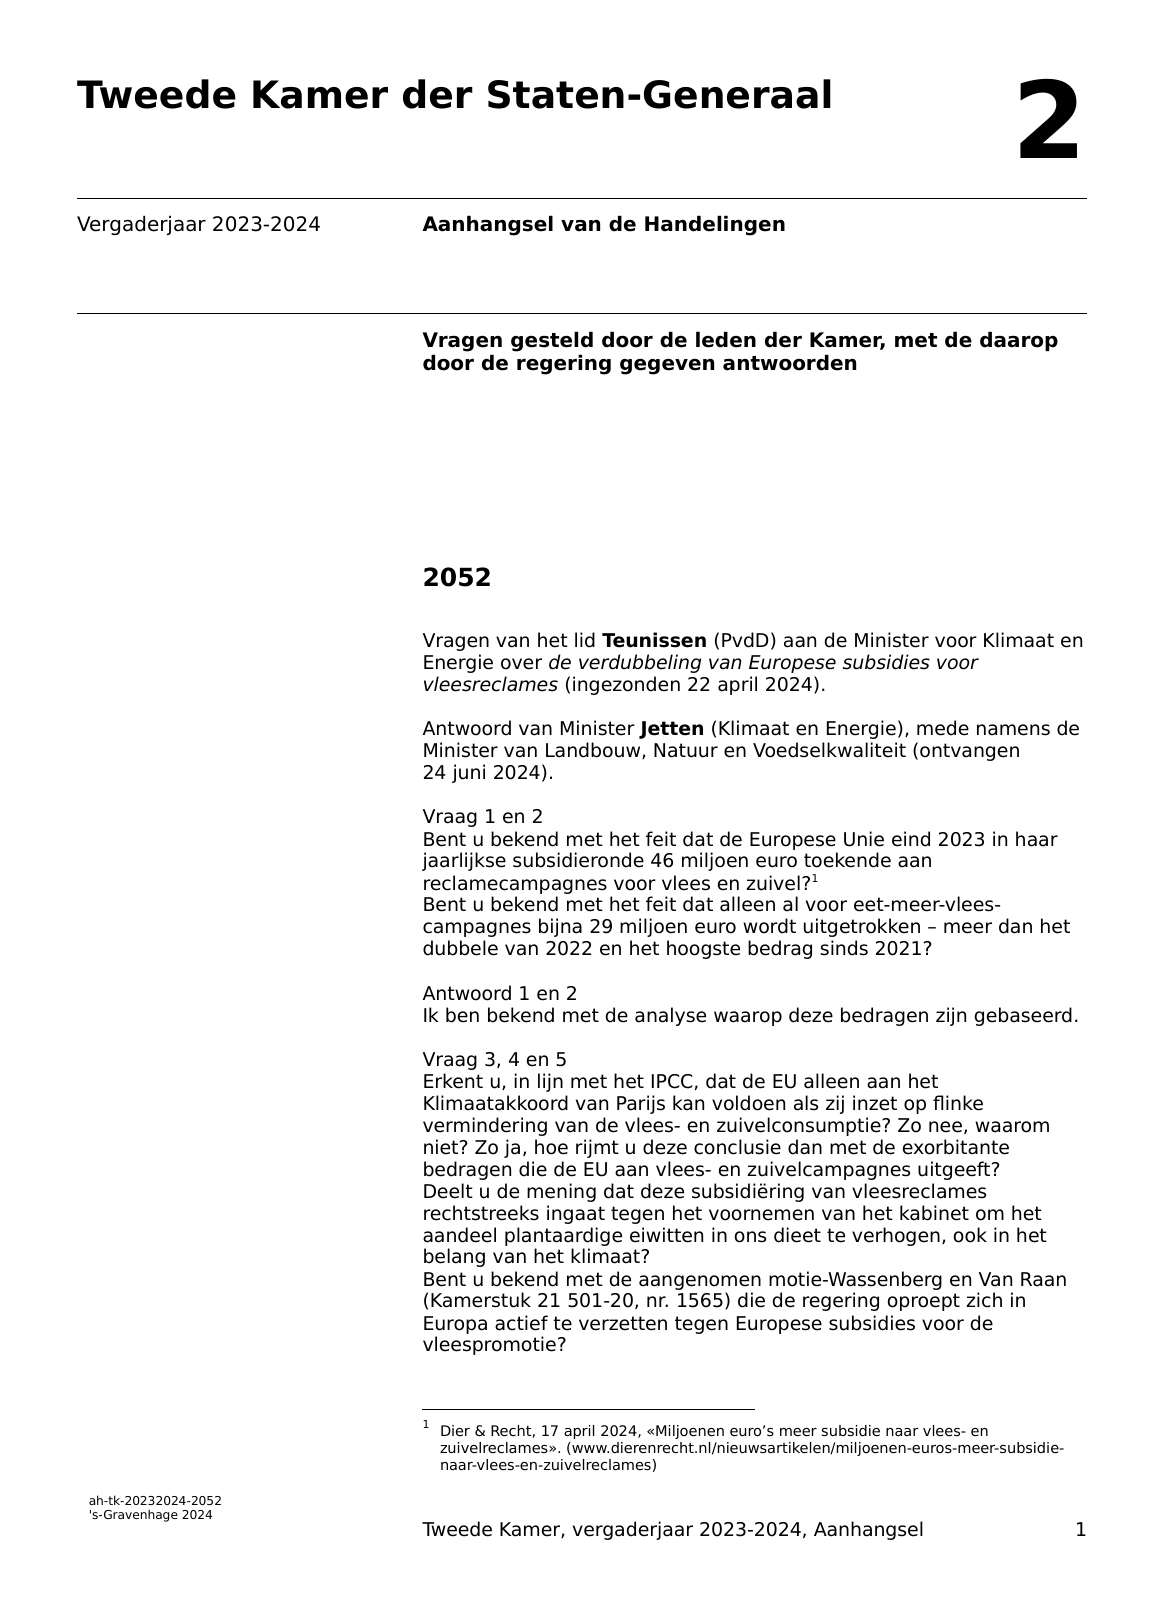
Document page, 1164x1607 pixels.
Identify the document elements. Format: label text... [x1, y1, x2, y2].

text Deelt u de mening dat deze subsidiëring van vleesreclames rechtstreeks ingaat tegen het voornemen van het kabinet om het aandeel plantaardige eiwitten in ons dieet te verhogen, ook in het belang van het klimaat? [422, 1181, 1087, 1268]
text Vraag 3, 4 en 5 [422, 1049, 1087, 1071]
text Bent u bekend met het feit dat de Europese Unie eind 2023 in haar jaarlijkse subsidieronde 46 miljoen euro toekende aan reclamecampagnes voor vlees en zuivel? [422, 828, 1087, 894]
table_cell Vergaderjaar 2023-2024 [77, 199, 422, 313]
text Bent u bekend met het feit dat alleen al voor eet-meer-vlees-campagnes bijna 29 miljoen euro wordt uitgetrokken – meer dan het dubbele van 2022 en het hoogste bedrag sinds 2021? [422, 894, 1087, 960]
text 2052 [422, 563, 1087, 592]
table_header Tweede Kamer der Staten-Generaal [77, 59, 886, 198]
table_cell Aanhangsel van de Handelingen [422, 199, 1087, 313]
text Ik ben bekend met de analyse waarop deze bedragen zijn gebaseerd. [422, 1004, 1087, 1026]
text Bent u bekend met de aangenomen motie-Wassenberg en Van Raan (Kamerstuk 21 501-20, nr. 1565) die de regering oproept zich in Europa actief te verzetten tegen Europese subsidies voor de vleespromotie? [422, 1268, 1087, 1356]
table_header 2 [886, 59, 1087, 198]
table_cell [77, 314, 422, 375]
text 's-Gravenhage 2024 [88, 1508, 323, 1522]
text Vraag 1 en 2 [422, 806, 1087, 828]
table_cell Vragen gesteld door de leden der Kamer, met de daarop door de regering gegeven antwoorden [422, 314, 1087, 375]
text Dier & Recht, 17 april 2024, «Miljoenen euro’s meer subsidie naar vlees- en zuivelreclames». (www.dierenrecht.nl/nieuwsartikelen/miljoenen-euros-meer-subsidie-naar-vlees-en-zuivelreclames) [422, 1418, 1087, 1474]
text Vragen van het lid Teunissen (PvdD) aan de Minister voor Klimaat en Energie over de verdubbeling van Europese subsidies voor vleesreclames (ingezonden 22 april 2024). [422, 630, 1087, 696]
text Erkent u, in lijn met het IPCC, dat de EU alleen aan het Klimaatakkoord van Parijs kan voldoen als zij inzet op flinke vermindering van de vlees- en zuivelconsumptie? Zo nee, waarom niet? Zo ja, hoe rijmt u deze conclusie dan met de exorbitante bedragen die de EU aan vlees- en zuivelcampagnes uitgeeft? [422, 1071, 1087, 1181]
text ah-tk-20232024-2052 [88, 1494, 323, 1508]
text Antwoord 1 en 2 [422, 982, 1087, 1004]
text Antwoord van Minister Jetten (Klimaat en Energie), mede namens de Minister van Landbouw, Natuur en Voedselkwaliteit (ontvangen 24 juni 2024). [422, 718, 1087, 784]
